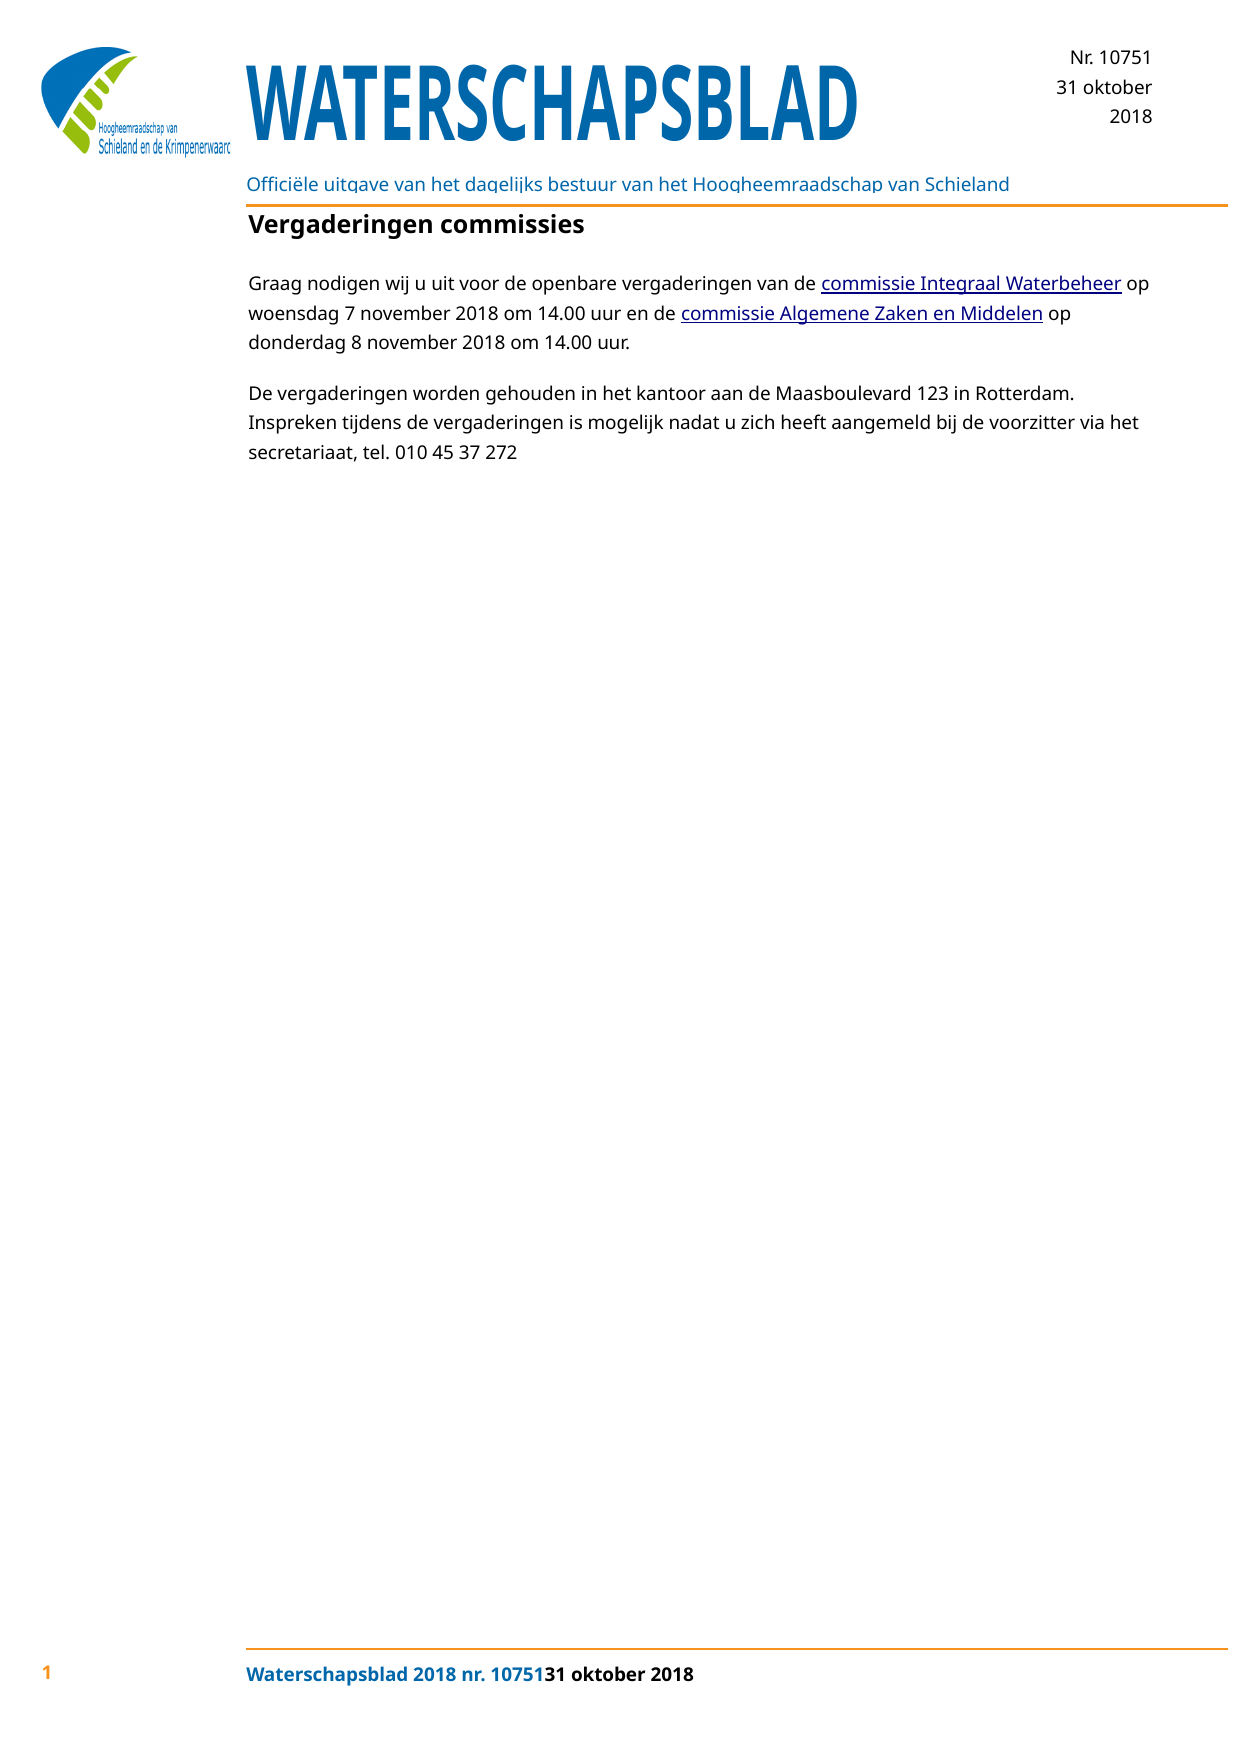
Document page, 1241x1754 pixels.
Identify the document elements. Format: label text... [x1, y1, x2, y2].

text Vergaderingen commissies [248, 207, 1152, 241]
text Graag nodigen wij u uit voor de openbare vergaderingen van de commissie Integraal Waterbeheer op woensdag 7 november 2018 om 14.00 uur en de commissie Algemene Zaken en Middelen op donderdag 8 november 2018 om 14.00 uur. [248, 270, 1152, 355]
picture [41, 47, 231, 172]
text De vergaderingen worden gehouden in het kantoor aan de Maasboulevard 123 in Rotterdam. Inspreken tijdens de vergaderingen is mogelijk nadat u zich heeft aangemeld bij de voorzitter via het secretariaat, tel. 010 45 37 272 [248, 380, 1152, 465]
